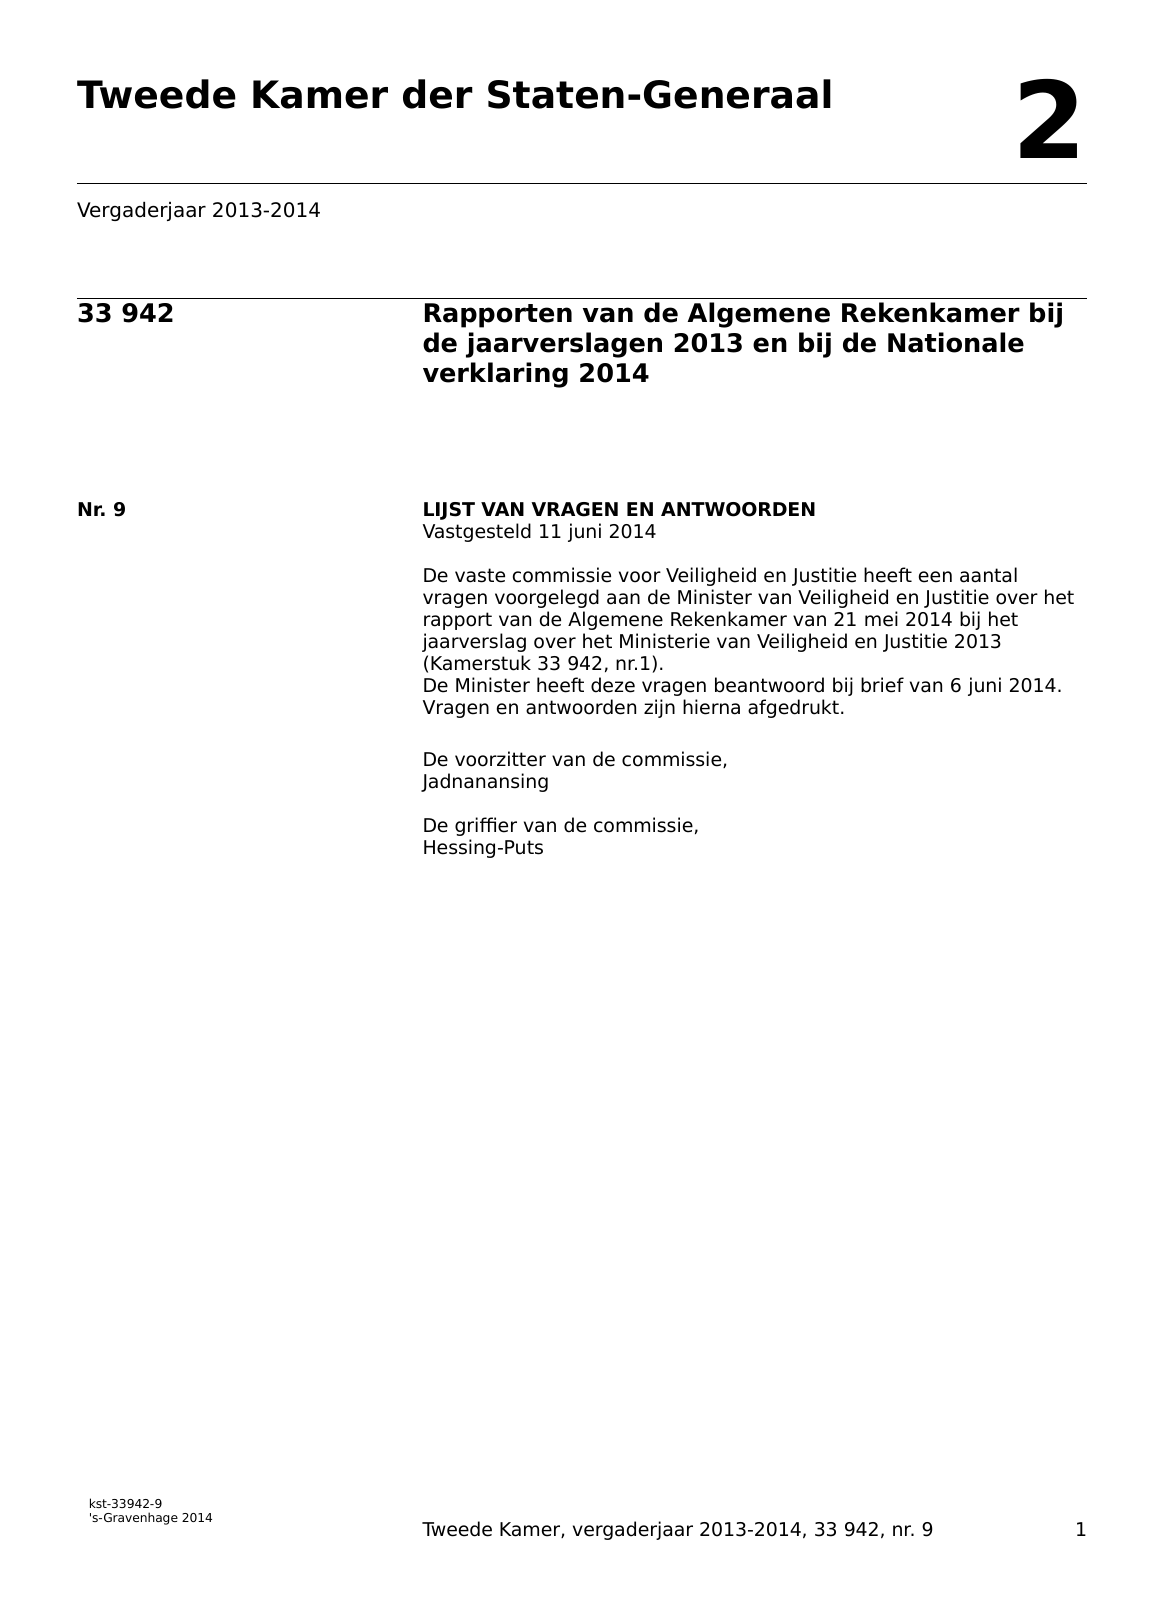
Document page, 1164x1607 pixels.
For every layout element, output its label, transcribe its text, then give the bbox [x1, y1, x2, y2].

table_header 2 [886, 59, 1087, 183]
text kst-33942-9 [88, 1497, 323, 1511]
text De Minister heeft deze vragen beantwoord bij brief van 6 juni 2014. Vragen en antwoorden zijn hierna afgedrukt. [422, 675, 1087, 719]
text De vaste commissie voor Veiligheid en Justitie heeft een aantal vragen voorgelegd aan de Minister van Veiligheid en Justitie over het rapport van de Algemene Rekenkamer van 21 mei 2014 bij het jaarverslag over het Ministerie van Veiligheid en Justitie 2013 (Kamerstuk 33 942, nr.1). [422, 565, 1087, 675]
table_cell Vergaderjaar 2013-2014 [77, 184, 1087, 298]
subtitle Nr. 9 LIJST VAN VRAGEN EN ANTWOORDEN [77, 499, 1087, 521]
subtitle 33 942 Rapporten van de Algemene Rekenkamer bij de jaarverslagen 2013 en bij de Nationale verklaring 2014 [77, 299, 1087, 388]
text De voorzitter van de commissie, Jadnanansing [422, 749, 1087, 793]
text De griffier van de commissie, Hessing-Puts [422, 815, 1087, 859]
text Vastgesteld 11 juni 2014 [422, 521, 1087, 543]
text 's-Gravenhage 2014 [88, 1511, 323, 1525]
table_header Tweede Kamer der Staten-Generaal [77, 59, 886, 183]
